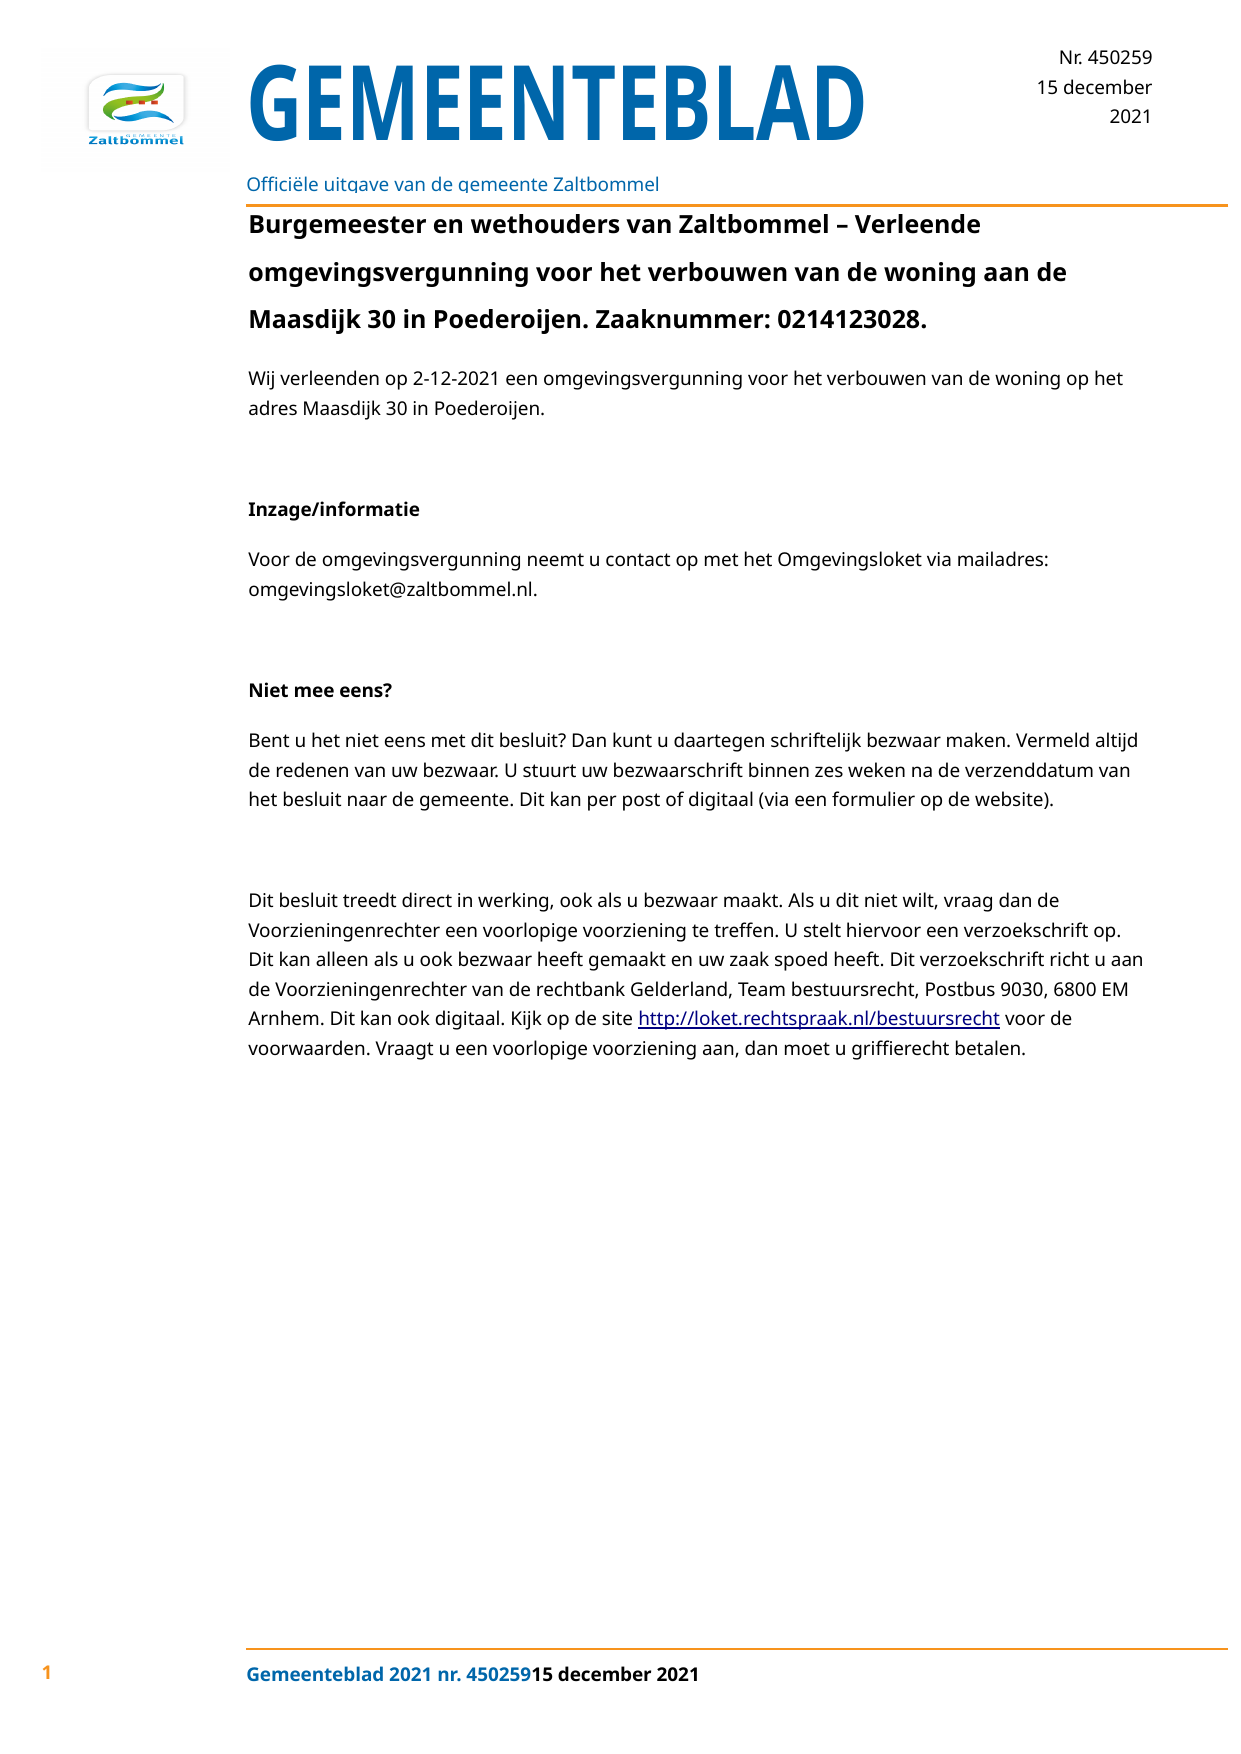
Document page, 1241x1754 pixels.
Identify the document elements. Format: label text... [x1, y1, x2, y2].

picture [41, 47, 231, 172]
text Burgemeester en wethouders van Zaltbommel – Verleende omgevingsvergunning voor het verbouwen van de woning aan de Maasdijk 30 in Poederoijen. Zaaknummer: 0214123028. [248, 207, 1152, 336]
text Dit besluit treedt direct in werking, ook als u bezwaar maakt. Als u dit niet wilt, vraag dan de Voorzieningenrechter een voorlopige voorziening te treffen. U stelt hiervoor een verzoekschrift op. Dit kan alleen als u ook bezwaar heeft gemaakt en uw zaak spoed heeft. Dit verzoekschrift richt u aan de Voorzieningenrechter van de rechtbank Gelderland, Team bestuursrecht, Postbus 9030, 6800 EM Arnhem. Dit kan ook digitaal. Kijk op de site http://loket.rechtspraak.nl/bestuursrecht voor de voorwaarden. Vraagt u een voorlopige voorziening aan, dan moet u griffierecht betalen. [248, 887, 1152, 1061]
text Niet mee eens? [248, 677, 1152, 702]
text Bent u het niet eens met dit besluit? Dan kunt u daartegen schriftelijk bezwaar maken. Vermeld altijd de redenen van uw bezwaar. U stuurt uw bezwaarschrift binnen zes weken na de verzenddatum van het besluit naar de gemeente. Dit kan per post of digitaal (via een formulier op de website). [248, 727, 1152, 812]
text Voor de omgevingsvergunning neemt u contact op met het Omgevingsloket via mailadres: omgevingsloket@zaltbommel.nl. [248, 546, 1152, 602]
text Wij verleenden op 2-12-2021 een omgevingsvergunning voor het verbouwen van de woning op het adres Maasdijk 30 in Poederoijen. [248, 366, 1152, 421]
text Inzage/informatie [248, 496, 1152, 522]
